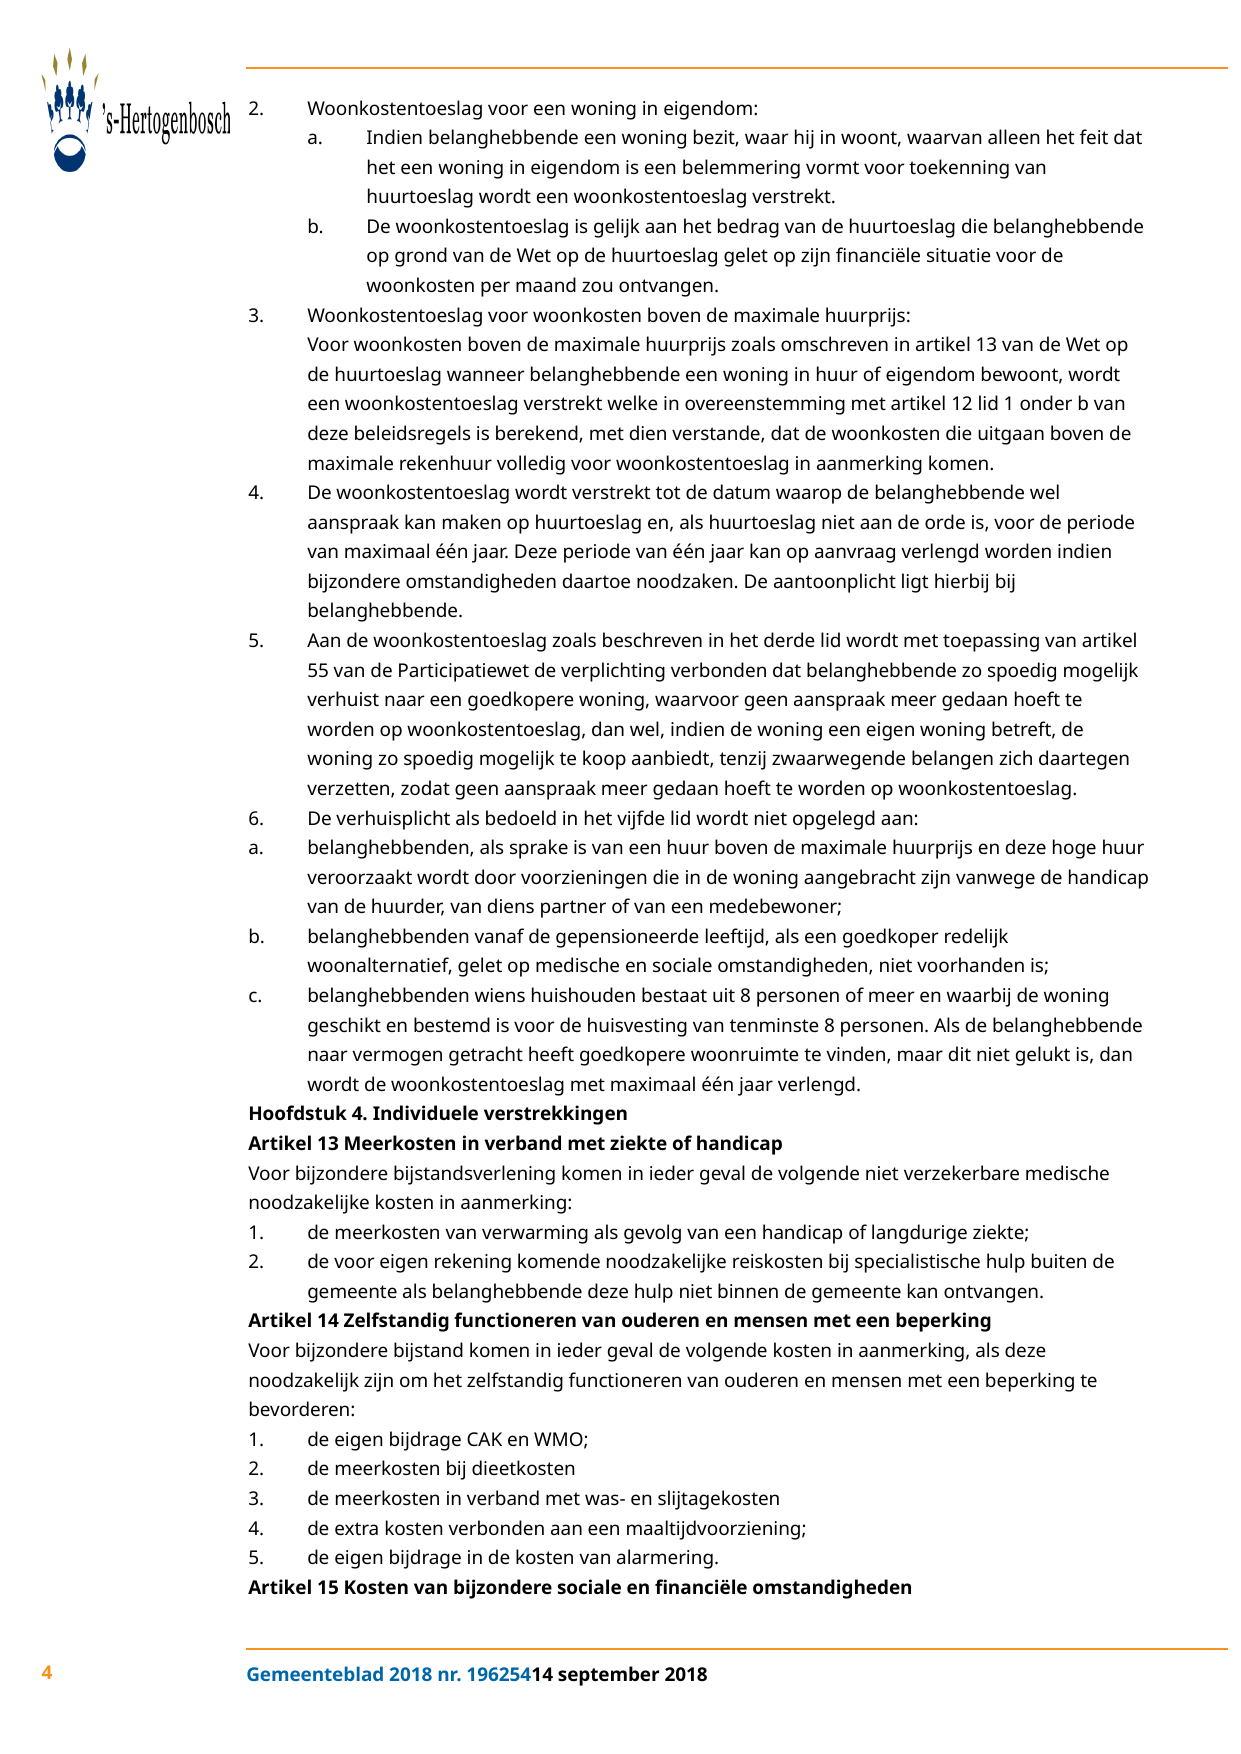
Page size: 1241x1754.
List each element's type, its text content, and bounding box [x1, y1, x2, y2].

list de extra kosten verbonden aan een maaltijdvoorziening; [248, 1515, 1152, 1541]
list de meerkosten bij dieetkosten [248, 1456, 1152, 1481]
list De verhuisplicht als bedoeld in het vijfde lid wordt niet opgelegd aan: [248, 805, 1152, 831]
text Artikel 14 Zelfstandig functioneren van ouderen en mensen met een beperking [248, 1308, 1152, 1333]
list belanghebbenden wiens huishouden bestaat uit 8 personen of meer en waarbij de woning geschikt en bestemd is voor de huisvesting van tenminste 8 personen. Als de belanghebbende naar vermogen getracht heeft goedkopere woonruimte te vinden, maar dit niet gelukt is, dan wordt de woonkostentoeslag met maximaal één jaar verlengd. [248, 982, 1152, 1097]
text Voor bijzondere bijstand komen in ieder geval de volgende kosten in aanmerking, als deze noodzakelijk zijn om het zelfstandig functioneren van ouderen en mensen met een beperking te bevorderen: [248, 1337, 1152, 1422]
list De woonkostentoeslag wordt verstrekt tot de datum waarop de belanghebbende wel aanspraak kan maken op huurtoeslag en, als huurtoeslag niet aan de orde is, voor de periode van maximaal één jaar. Deze periode van één jaar kan op aanvraag verlengd worden indien bijzondere omstandigheden daartoe noodzaken. De aantoonplicht ligt hierbij bij belanghebbende. [248, 479, 1152, 623]
list De woonkostentoeslag is gelijk aan het bedrag van de huurtoeslag die belanghebbende op grond van de Wet op de huurtoeslag gelet op zijn financiële situatie voor de woonkosten per maand zou ontvangen. [307, 213, 1152, 298]
list de eigen bijdrage CAK en WMO; [248, 1426, 1152, 1452]
list Woonkostentoeslag voor woonkosten boven de maximale huurprijs: [248, 302, 1152, 328]
text Hoofdstuk 4. Individuele verstrekkingen [248, 1101, 1152, 1126]
list de meerkosten van verwarming als gevolg van een handicap of langdurige ziekte; [248, 1219, 1152, 1245]
list Aan de woonkostentoeslag zoals beschreven in het derde lid wordt met toepassing van artikel 55 van de Participatiewet de verplichting verbonden dat belanghebbende zo spoedig mogelijk verhuist naar een goedkopere woning, waarvoor geen aanspraak meer gedaan hoeft te worden op woonkostentoeslag, dan wel, indien de woning een eigen woning betreft, de woning zo spoedig mogelijk te koop aanbiedt, tenzij zwaarwegende belangen zich daartegen verzetten, zodat geen aanspraak meer gedaan hoeft te worden op woonkostentoeslag. [248, 627, 1152, 801]
list de voor eigen rekening komende noodzakelijke reiskosten bij specialistische hulp buiten de gemeente als belanghebbende deze hulp niet binnen de gemeente kan ontvangen. [248, 1248, 1152, 1304]
text Artikel 13 Meerkosten in verband met ziekte of handicap [248, 1130, 1152, 1156]
text Voor bijzondere bijstandsverlening komen in ieder geval de volgende niet verzekerbare medische noodzakelijke kosten in aanmerking: [248, 1160, 1152, 1215]
list Woonkostentoeslag voor een woning in eigendom: [248, 95, 1152, 121]
picture [41, 47, 231, 172]
list Indien belanghebbende een woning bezit, waar hij in woont, waarvan alleen het feit dat het een woning in eigendom is een belemmering vormt voor toekenning van huurtoeslag wordt een woonkostentoeslag verstrekt. [307, 124, 1152, 209]
list de eigen bijdrage in de kosten van alarmering. [248, 1544, 1152, 1570]
list belanghebbenden vanaf de gepensioneerde leeftijd, als een goedkoper redelijk woonalternatief, gelet op medische en sociale omstandigheden, niet voorhanden is; [248, 923, 1152, 978]
list Voor woonkosten boven de maximale huurprijs zoals omschreven in artikel 13 van de Wet op de huurtoeslag wanneer belanghebbende een woning in huur of eigendom bewoont, wordt een woonkostentoeslag verstrekt welke in overeenstemming met artikel 12 lid 1 onder b van deze beleidsregels is berekend, met dien verstande, dat de woonkosten die uitgaan boven de maximale rekenhuur volledig voor woonkostentoeslag in aanmerking komen. [248, 331, 1152, 476]
list de meerkosten in verband met was- en slijtagekosten [248, 1485, 1152, 1511]
list belanghebbenden, als sprake is van een huur boven de maximale huurprijs en deze hoge huur veroorzaakt wordt door voorzieningen die in de woning aangebracht zijn vanwege de handicap van de huurder, van diens partner of van een medebewoner; [248, 834, 1152, 919]
text Artikel 15 Kosten van bijzondere sociale en financiële omstandigheden [248, 1574, 1152, 1600]
